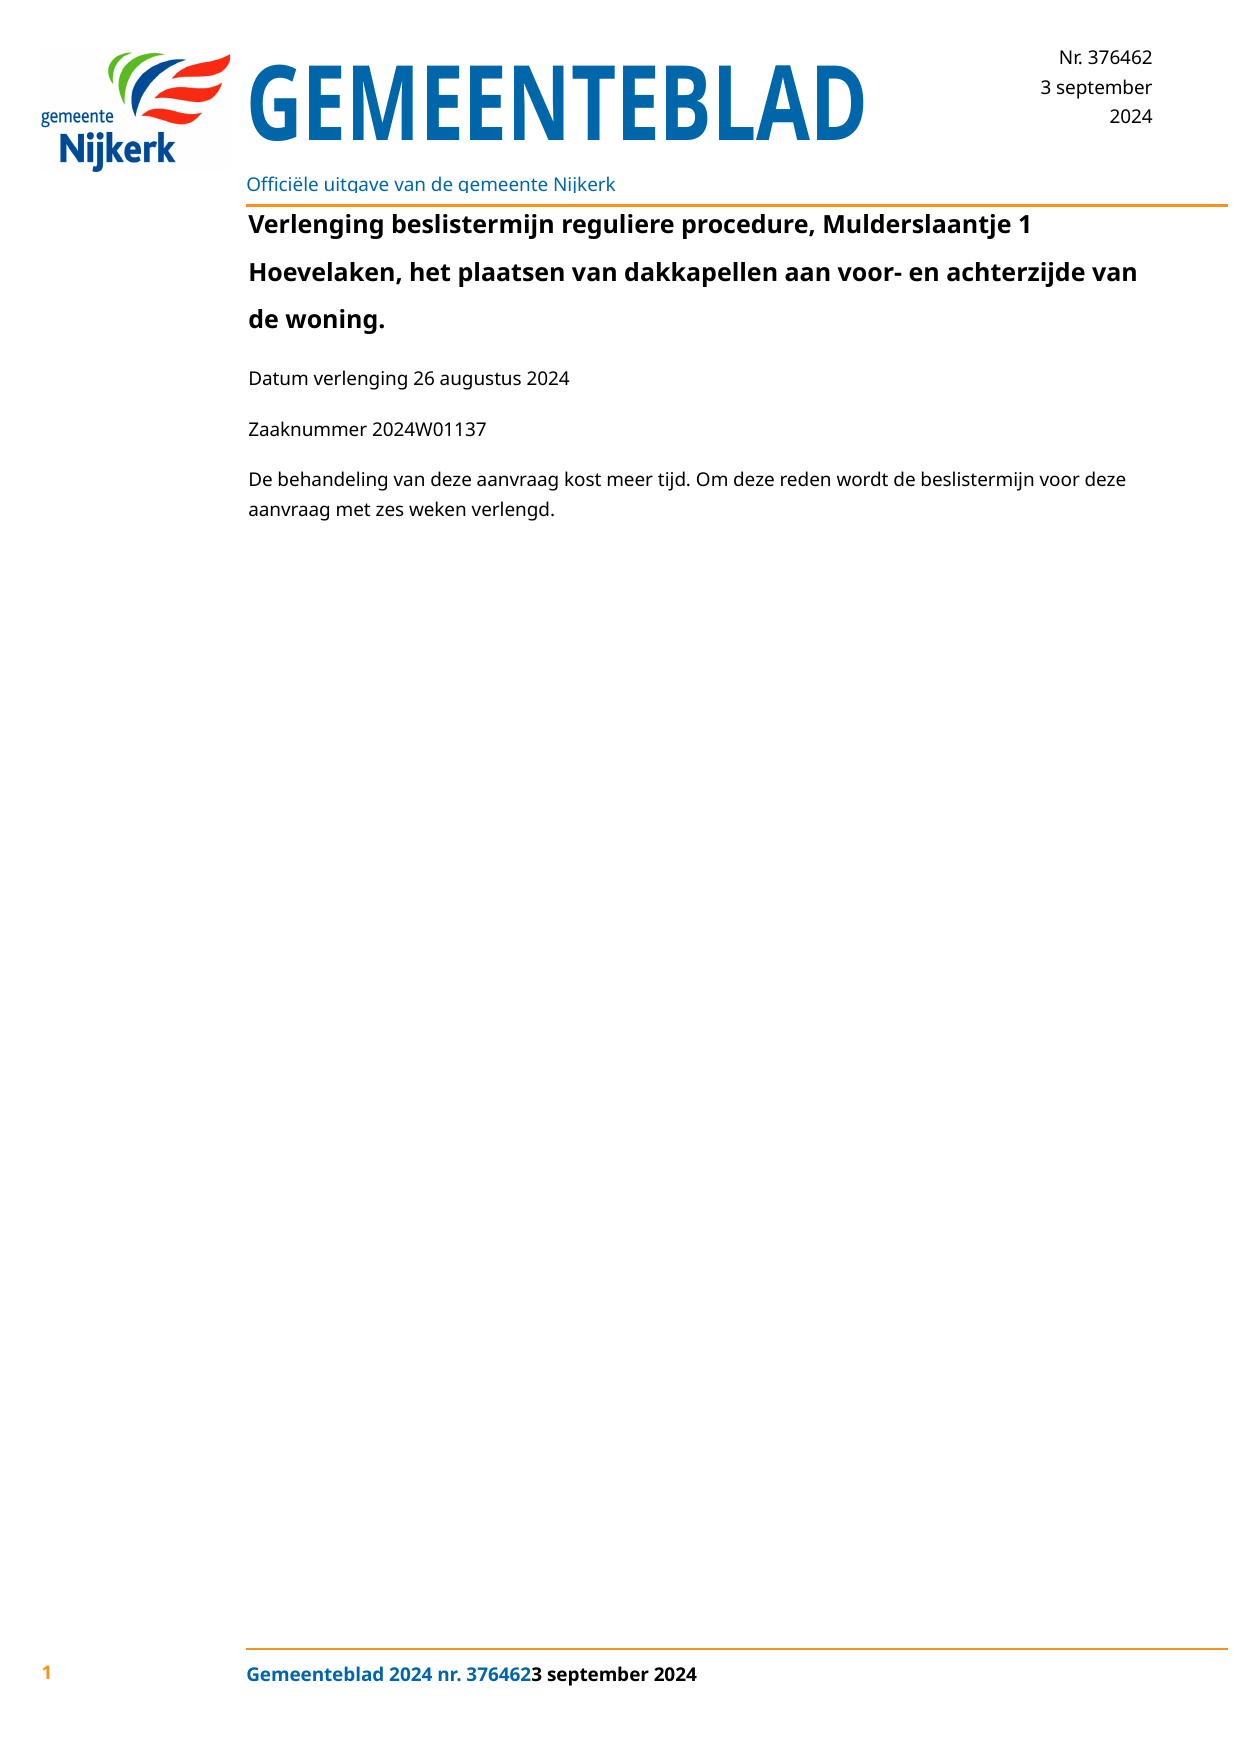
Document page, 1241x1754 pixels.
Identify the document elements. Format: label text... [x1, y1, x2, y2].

picture [41, 47, 231, 172]
text De behandeling van deze aanvraag kost meer tijd. Om deze reden wordt de beslistermijn voor deze aanvraag met zes weken verlengd. [248, 466, 1152, 522]
text Verlenging beslistermijn reguliere procedure, Mulderslaantje 1 Hoevelaken, het plaatsen van dakkapellen aan voor- en achterzijde van de woning. [248, 207, 1152, 336]
text Zaaknummer 2024W01137 [248, 416, 1152, 442]
text Datum verlenging 26 augustus 2024 [248, 366, 1152, 391]
